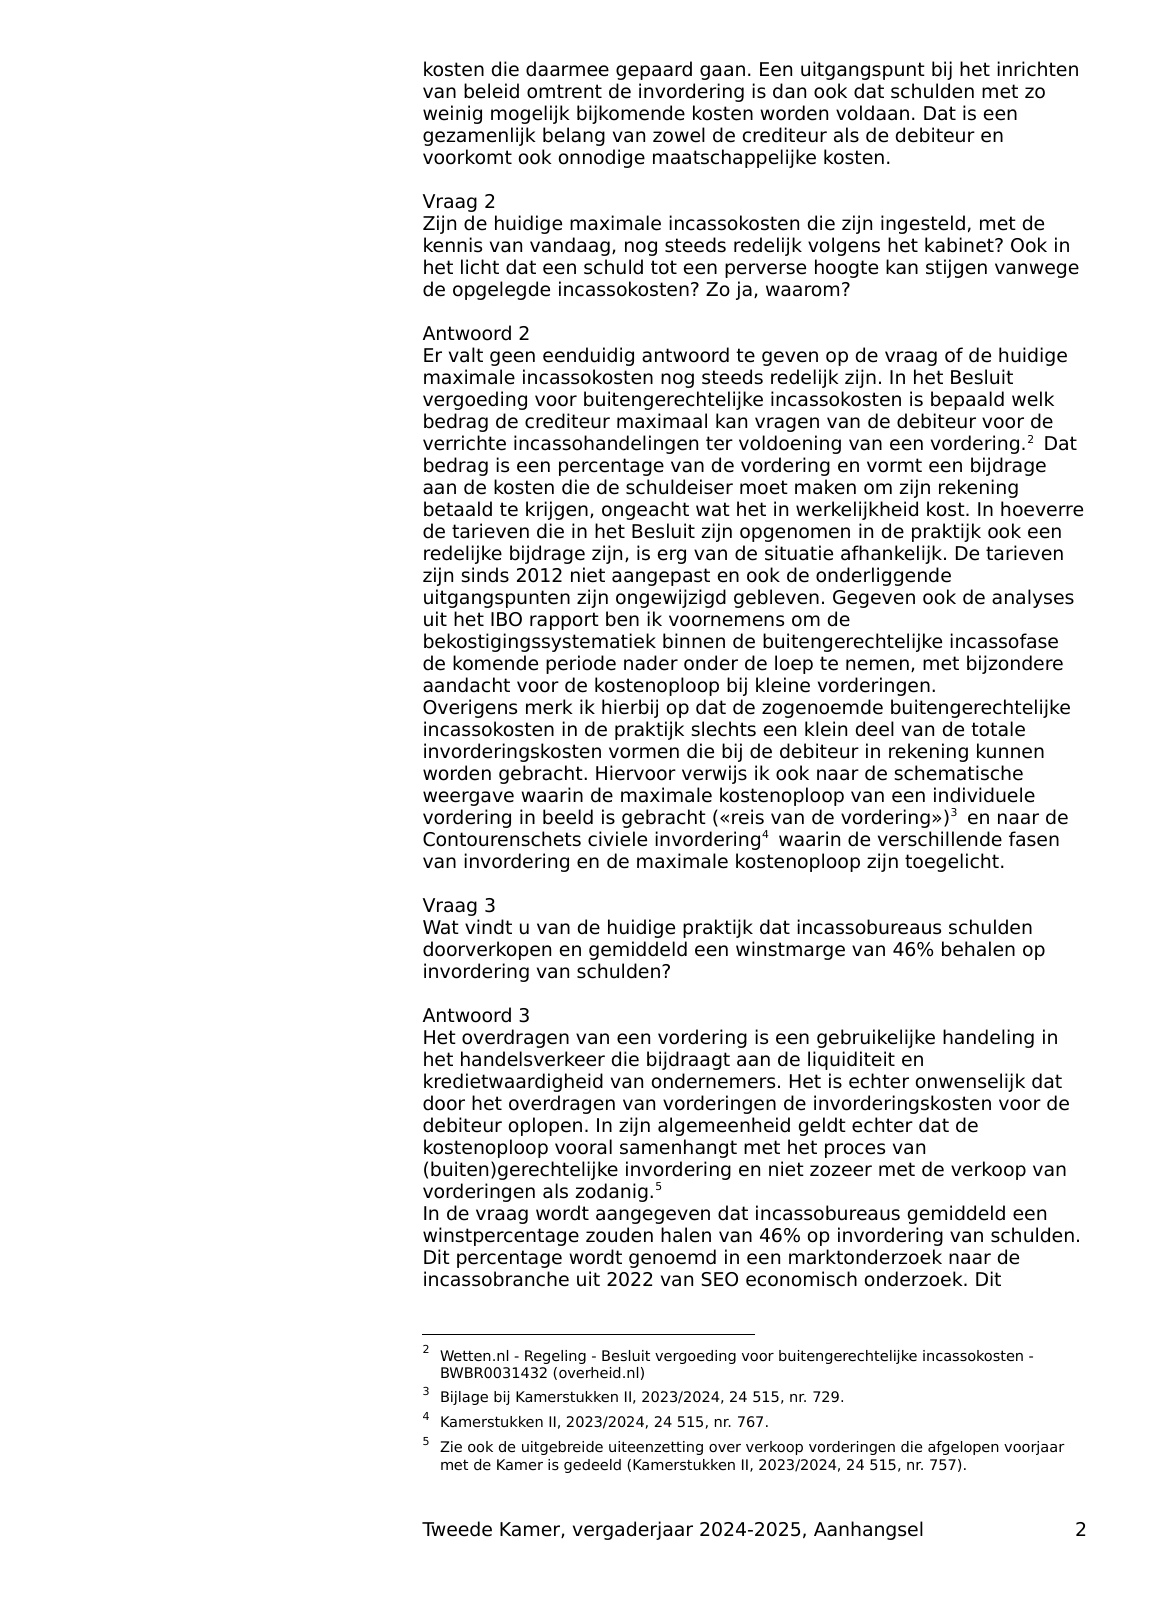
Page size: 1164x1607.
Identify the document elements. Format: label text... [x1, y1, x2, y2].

text Zijn de huidige maximale incassokosten die zijn ingesteld, met de kennis van vandaag, nog steeds redelijk volgens het kabinet? Ook in het licht dat een schuld tot een perverse hoogte kan stijgen vanwege de opgelegde incassokosten? Zo ja, waarom? [422, 213, 1087, 301]
text Vraag 3 [422, 895, 1087, 917]
text kosten die daarmee gepaard gaan. Een uitgangspunt bij het inrichten van beleid omtrent de invordering is dan ook dat schulden met zo weinig mogelijk bijkomende kosten worden voldaan. Dat is een gezamenlijk belang van zowel de crediteur als de debiteur en voorkomt ook onnodige maatschappelijke kosten. [422, 59, 1087, 169]
text Antwoord 2 [422, 323, 1087, 345]
text Vraag 2 [422, 191, 1087, 213]
text Wetten.nl - Regeling - Besluit vergoeding voor buitengerechtelijke incassokosten - BWBR0031432 (overheid.nl) [422, 1343, 1087, 1382]
text Zie ook de uitgebreide uiteenzetting over verkoop vorderingen die afgelopen voorjaar met de Kamer is gedeeld (Kamerstukken II, 2023/2024, 24 515, nr. 757). [422, 1435, 1087, 1474]
text Kamerstukken II, 2023/2024, 24 515, nr. 767. [422, 1410, 1087, 1432]
text Er valt geen eenduidig antwoord te geven op de vraag of de huidige maximale incassokosten nog steeds redelijk zijn. In het Besluit vergoeding voor buitengerechtelijke incassokosten is bepaald welk bedrag de crediteur maximaal kan vragen van de debiteur voor de verrichte incassohandelingen ter voldoening van een vordering. Dat bedrag is een percentage van de vordering en vormt een bijdrage aan de kosten die de schuldeiser moet maken om zijn rekening betaald te krijgen, ongeacht wat het in werkelijkheid kost. In hoeverre de tarieven die in het Besluit zijn opgenomen in de praktijk ook een redelijke bijdrage zijn, is erg van de situatie afhankelijk. De tarieven zijn sinds 2012 niet aangepast en ook de onderliggende uitgangspunten zijn ongewijzigd gebleven. Gegeven ook de analyses uit het IBO rapport ben ik voornemens om de bekostigingssystematiek binnen de buitengerechtelijke incassofase de komende periode nader onder de loep te nemen, met bijzondere aandacht voor de kostenoploop bij kleine vorderingen. [422, 345, 1087, 697]
text Wat vindt u van de huidige praktijk dat incassobureaus schulden doorverkopen en gemiddeld een winstmarge van 46% behalen op invordering van schulden? [422, 917, 1087, 983]
text Antwoord 3 [422, 1005, 1087, 1027]
text Bijlage bij Kamerstukken II, 2023/2024, 24 515, nr. 729. [422, 1385, 1087, 1407]
text Overigens merk ik hierbij op dat de zogenoemde buitengerechtelijke incassokosten in de praktijk slechts een klein deel van de totale invorderingskosten vormen die bij de debiteur in rekening kunnen worden gebracht. Hiervoor verwijs ik ook naar de schematische weergave waarin de maximale kostenoploop van een individuele vordering in beeld is gebracht («reis van de vordering») en naar de Contourenschets civiele invordering waarin de verschillende fasen van invordering en de maximale kostenoploop zijn toegelicht. [422, 697, 1087, 873]
text Het overdragen van een vordering is een gebruikelijke handeling in het handelsverkeer die bijdraagt aan de liquiditeit en kredietwaardigheid van ondernemers. Het is echter onwenselijk dat door het overdragen van vorderingen de invorderingskosten voor de debiteur oplopen. In zijn algemeenheid geldt echter dat de kostenoploop vooral samenhangt met het proces van (buiten)gerechtelijke invordering en niet zozeer met de verkoop van vorderingen als zodanig. [422, 1027, 1087, 1203]
text In de vraag wordt aangegeven dat incassobureaus gemiddeld een winstpercentage zouden halen van 46% op invordering van schulden. Dit percentage wordt genoemd in een marktonderzoek naar de incassobranche uit 2022 van SEO economisch onderzoek. Dit [422, 1203, 1087, 1291]
